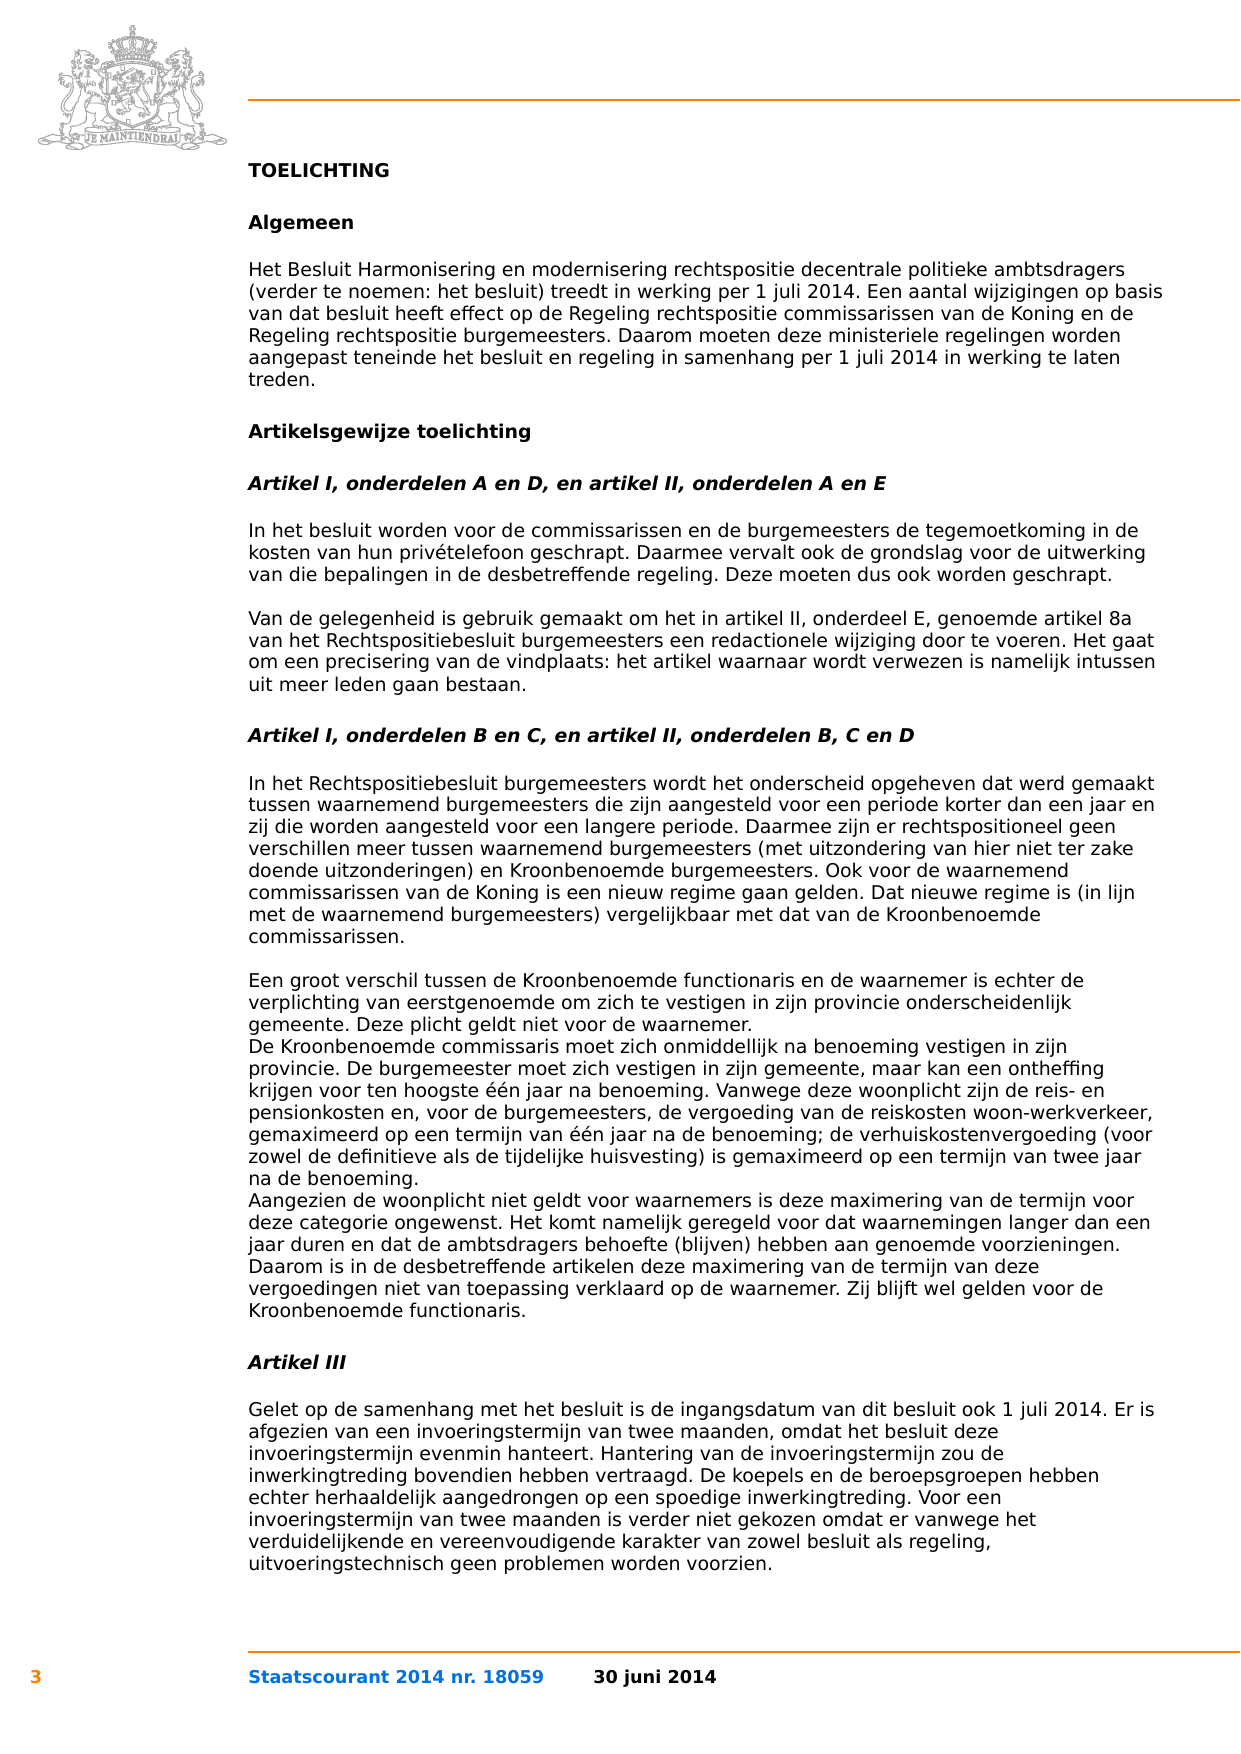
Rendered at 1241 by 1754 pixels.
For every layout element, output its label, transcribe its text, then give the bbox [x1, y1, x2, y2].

text Het Besluit Harmonisering en modernisering rechtspositie decentrale politieke ambtsdragers (verder te noemen: het besluit) treedt in werking per 1 juli 2014. Een aantal wijzigingen op basis van dat besluit heeft effect op de Regeling rechtspositie commissarissen van de Koning en de Regeling rechtspositie burgemeesters. Daarom moeten deze ministeriele regelingen worden aangepast teneinde het besluit en regeling in samenhang per 1 juli 2014 in werking te laten treden. [248, 259, 1163, 391]
text In het besluit worden voor de commissarissen en de burgemeesters de tegemoetkoming in de kosten van hun privételefoon geschrapt. Daarmee vervalt ook de grondslag voor de uitwerking van die bepalingen in de desbetreffende regeling. Deze moeten dus ook worden geschrapt. [248, 520, 1163, 586]
text De Kroonbenoemde commissaris moet zich onmiddellijk na benoeming vestigen in zijn provincie. De burgemeester moet zich vestigen in zijn gemeente, maar kan een ontheffing krijgen voor ten hoogste één jaar na benoeming. Vanwege deze woonplicht zijn de reis- en pensionkosten en, voor de burgemeesters, de vergoeding van de reiskosten woon-werkverkeer, gemaximeerd op een termijn van één jaar na de benoeming; de verhuiskostenvergoeding (voor zowel de definitieve als de tijdelijke huisvesting) is gemaximeerd op een termijn van twee jaar na de benoeming. [248, 1036, 1163, 1190]
subtitle Artikelsgewijze toelichting [248, 421, 1163, 443]
subtitle Algemeen [248, 212, 1163, 234]
text Van de gelegenheid is gebruik gemaakt om het in artikel II, onderdeel E, genoemde artikel 8a van het Rechtspositiebesluit burgemeesters een redactionele wijziging door te voeren. Het gaat om een precisering van de vindplaats: het artikel waarnaar wordt verwezen is namelijk intussen uit meer leden gaan bestaan. [248, 607, 1163, 695]
text Aangezien de woonplicht niet geldt voor waarnemers is deze maximering van de termijn voor deze categorie ongewenst. Het komt namelijk geregeld voor dat waarnemingen langer dan een jaar duren en dat de ambtsdragers behoefte (blijven) hebben aan genoemde voorzieningen. Daarom is in de desbetreffende artikelen deze maximering van de termijn van deze vergoedingen niet van toepassing verklaard op de waarnemer. Zij blijft wel gelden voor de Kroonbenoemde functionaris. [248, 1190, 1163, 1322]
text Een groot verschil tussen de Kroonbenoemde functionaris en de waarnemer is echter de verplichting van eerstgenoemde om zich te vestigen in zijn provincie onderscheidenlijk gemeente. Deze plicht geldt niet voor de waarnemer. [248, 970, 1163, 1036]
text In het Rechtspositiebesluit burgemeesters wordt het onderscheid opgeheven dat werd gemaakt tussen waarnemend burgemeesters die zijn aangesteld voor een periode korter dan een jaar en zij die worden aangesteld voor een langere periode. Daarmee zijn er rechtspositioneel geen verschillen meer tussen waarnemend burgemeesters (met uitzondering van hier niet ter zake doende uitzonderingen) en Kroonbenoemde burgemeesters. Ook voor de waarnemend commissarissen van de Koning is een nieuw regime gaan gelden. Dat nieuwe regime is (in lijn met de waarnemend burgemeesters) vergelijkbaar met dat van de Kroonbenoemde commissarissen. [248, 772, 1163, 948]
subtitle Artikel I, onderdelen A en D, en artikel II, onderdelen A en E [248, 473, 1163, 495]
subtitle TOELICHTING [248, 160, 1163, 182]
subtitle Artikel I, onderdelen B en C, en artikel II, onderdelen B, C en D [248, 725, 1163, 747]
text Gelet op de samenhang met het besluit is de ingangsdatum van dit besluit ook 1 juli 2014. Er is afgezien van een invoeringstermijn van twee maanden, omdat het besluit deze invoeringstermijn evenmin hanteert. Hantering van de invoeringstermijn zou de inwerkingtreding bovendien hebben vertraagd. De koepels en de beroepsgroepen hebben echter herhaaldelijk aangedrongen op een spoedige inwerkingtreding. Voor een invoeringstermijn van twee maanden is verder niet gekozen omdat er vanwege het verduidelijkende en vereenvoudigende karakter van zowel besluit als regeling, uitvoeringstechnisch geen problemen worden voorzien. [248, 1399, 1163, 1574]
subtitle Artikel III [248, 1352, 1163, 1374]
picture [38, 25, 227, 150]
